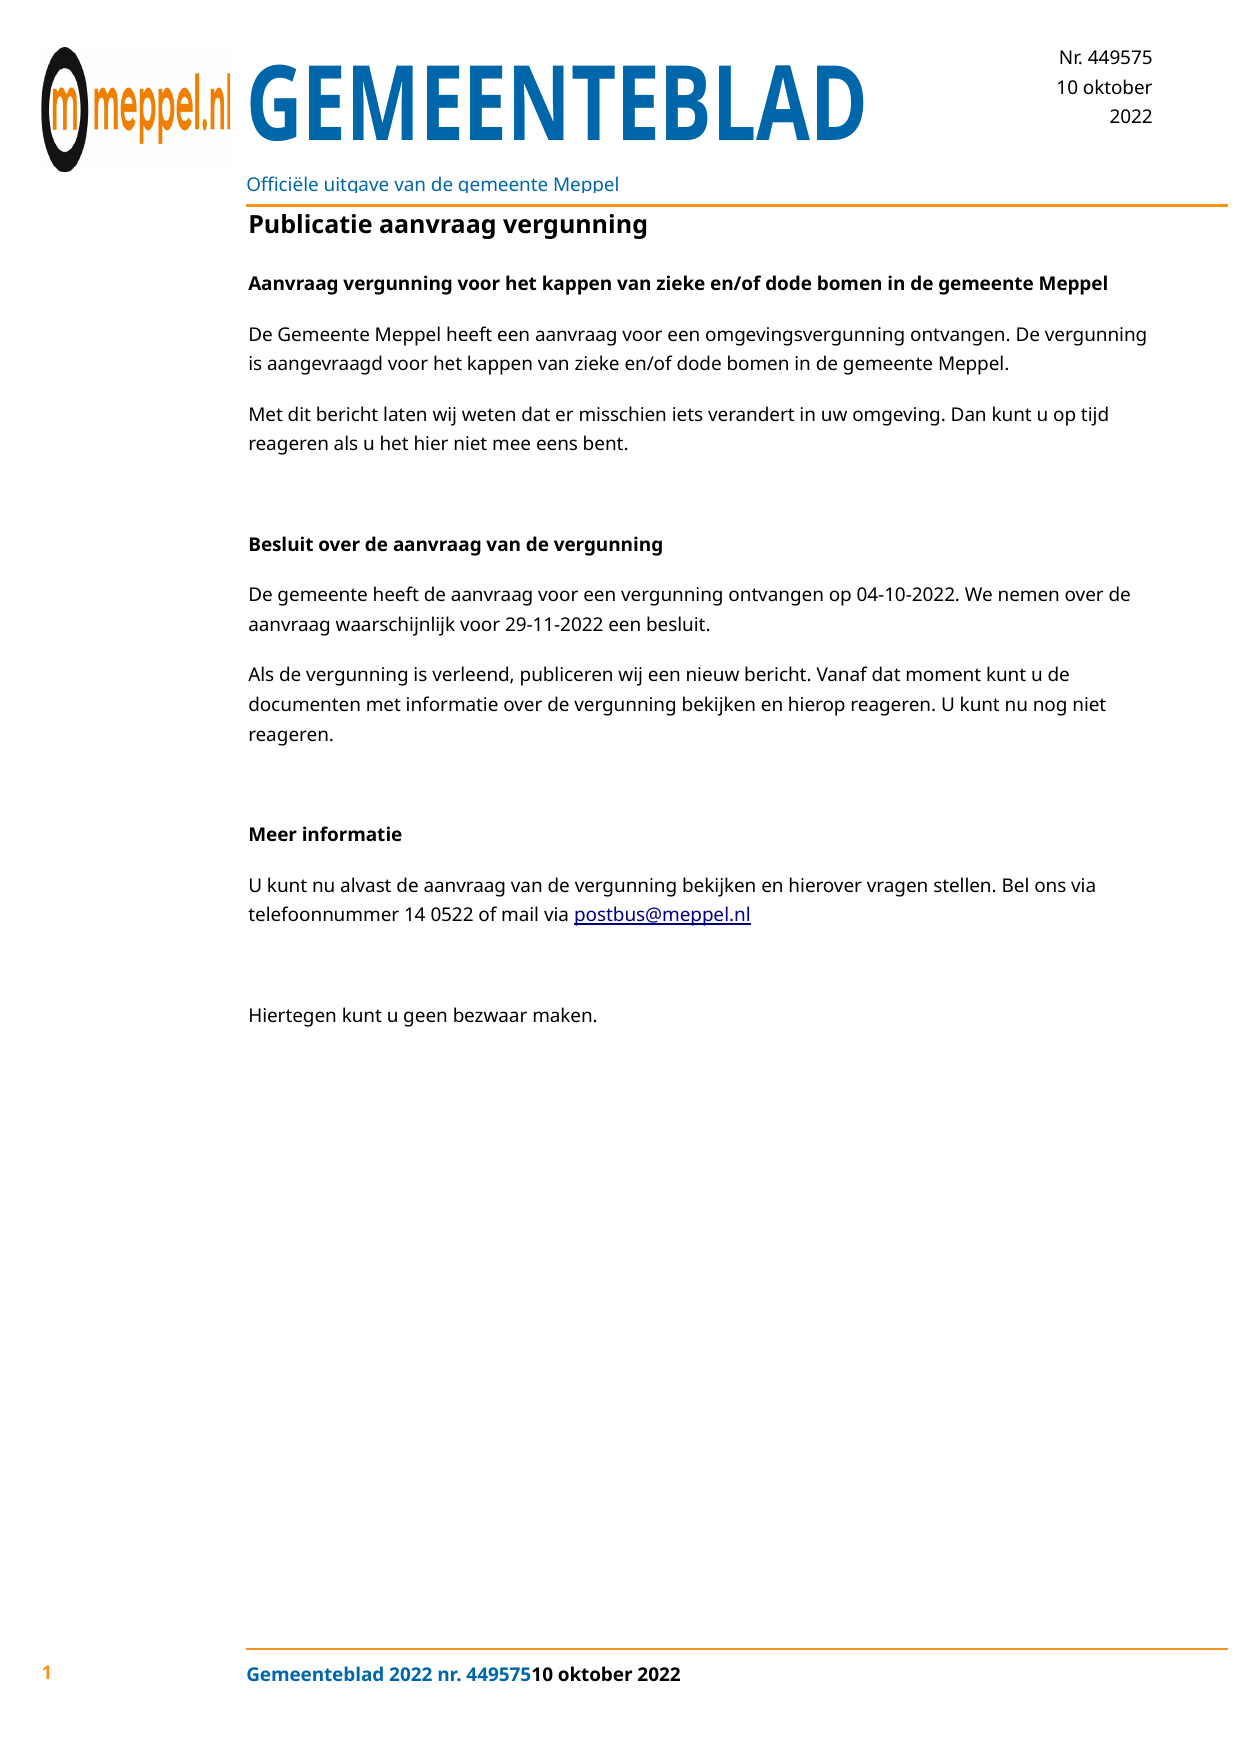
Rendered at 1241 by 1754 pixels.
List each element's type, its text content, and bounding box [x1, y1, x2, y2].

text U kunt nu alvast de aanvraag van de vergunning bekijken en hierover vragen stellen. Bel ons via telefoonnummer 14 0522 of mail via postbus@meppel.nl [248, 872, 1152, 927]
text Met dit bericht laten wij weten dat er misschien iets verandert in uw omgeving. Dan kunt u op tijd reageren als u het hier niet mee eens bent. [248, 401, 1152, 456]
text Publicatie aanvraag vergunning [248, 207, 1152, 241]
text Aanvraag vergunning voor het kappen van zieke en/of dode bomen in de gemeente Meppel [248, 270, 1152, 296]
text De gemeente heeft de aanvraag voor een vergunning ontvangen op 04-10-2022. We nemen over de aanvraag waarschijnlijk voor 29-11-2022 een besluit. [248, 582, 1152, 637]
text Hiertegen kunt u geen bezwaar maken. [248, 1002, 1152, 1028]
text Als de vergunning is verleend, publiceren wij een nieuw bericht. Vanaf dat moment kunt u de documenten met informatie over de vergunning bekijken en hierop reageren. U kunt nu nog niet reageren. [248, 662, 1152, 746]
text Besluit over de aanvraag van de vergunning [248, 531, 1152, 557]
text Meer informatie [248, 822, 1152, 847]
picture [41, 47, 231, 172]
text De Gemeente Meppel heeft een aanvraag voor een omgevingsvergunning ontvangen. De vergunning is aangevraagd voor het kappen van zieke en/of dode bomen in de gemeente Meppel. [248, 321, 1152, 376]
